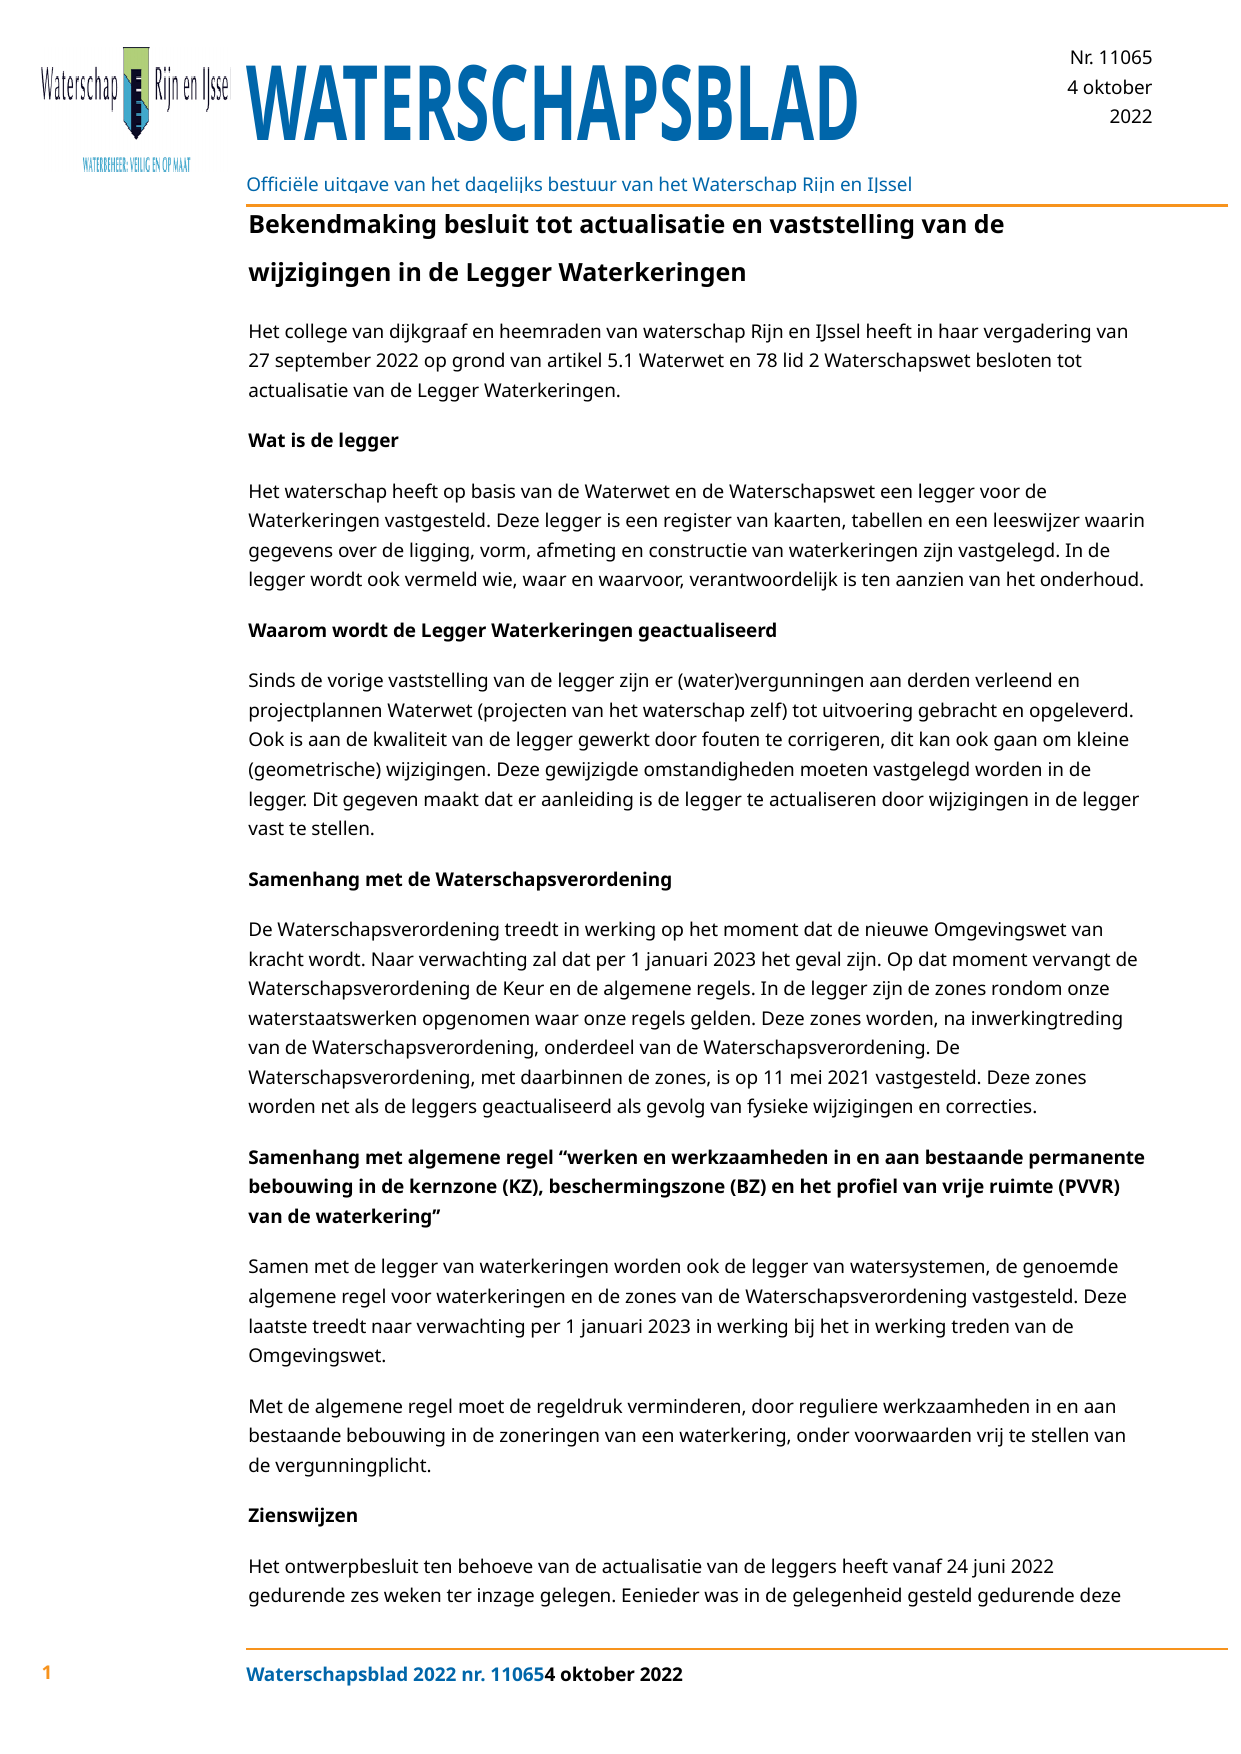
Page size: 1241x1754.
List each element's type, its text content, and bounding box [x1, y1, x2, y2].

text Samenhang met de Waterschapsverordening [248, 866, 1152, 892]
text Samen met de legger van waterkeringen worden ook de legger van watersystemen, de genoemde algemene regel voor waterkeringen en de zones van de Waterschapsverordening vastgesteld. Deze laatste treedt naar verwachting per 1 januari 2023 in werking bij het in werking treden van de Omgevingswet. [248, 1254, 1152, 1368]
text De Waterschapsverordening treedt in werking op het moment dat de nieuwe Omgevingswet van kracht wordt. Naar verwachting zal dat per 1 januari 2023 het geval zijn. Op dat moment vervangt de Waterschapsverordening de Keur en de algemene regels. In de legger zijn de zones rondom onze waterstaatswerken opgenomen waar onze regels gelden. Deze zones worden, na inwerkingtreding van de Waterschapsverordening, onderdeel van de Waterschapsverordening. De Waterschapsverordening, met daarbinnen de zones, is op 11 mei 2021 vastgesteld. Deze zones worden net als de leggers geactualiseerd als gevolg van fysieke wijzigingen en correcties. [248, 916, 1152, 1119]
text Sinds de vorige vaststelling van de legger zijn er (water)vergunningen aan derden verleend en projectplannen Waterwet (projecten van het waterschap zelf) tot uitvoering gebracht en opgeleverd. Ook is aan de kwaliteit van de legger gewerkt door fouten te corrigeren, dit kan ook gaan om kleine (geometrische) wijzigingen. Deze gewijzigde omstandigheden moeten vastgelegd worden in de legger. Dit gegeven maakt dat er aanleiding is de legger te actualiseren door wijzigingen in de legger vast te stellen. [248, 667, 1152, 841]
text Waarom wordt de Legger Waterkeringen geactualiseerd [248, 617, 1152, 643]
picture [41, 47, 231, 172]
text Zienswijzen [248, 1502, 1152, 1528]
text Bekendmaking besluit tot actualisatie en vaststelling van de wijzigingen in de Legger Waterkeringen [248, 207, 1152, 288]
text Het college van dijkgraaf en heemraden van waterschap Rijn en IJssel heeft in haar vergadering van 27 september 2022 op grond van artikel 5.1 Waterwet en 78 lid 2 Waterschapswet besloten tot actualisatie van de Legger Waterkeringen. [248, 318, 1152, 403]
text Het waterschap heeft op basis van de Waterwet en de Waterschapswet een legger voor de Waterkeringen vastgesteld. Deze legger is een register van kaarten, tabellen en een leeswijzer waarin gegevens over de ligging, vorm, afmeting en constructie van waterkeringen zijn vastgelegd. In de legger wordt ook vermeld wie, waar en waarvoor, verantwoordelijk is ten aanzien van het onderhoud. [248, 478, 1152, 592]
text Wat is de legger [248, 427, 1152, 453]
text Met de algemene regel moet de regeldruk verminderen, door reguliere werkzaamheden in en aan bestaande bebouwing in de zoneringen van een waterkering, onder voorwaarden vrij te stellen van de vergunningplicht. [248, 1393, 1152, 1478]
text Het ontwerpbesluit ten behoeve van de actualisatie van de leggers heeft vanaf 24 juni 2022 gedurende zes weken ter inzage gelegen. Eenieder was in de gelegenheid gesteld gedurende deze [248, 1553, 1152, 1608]
text Samenhang met algemene regel “werken en werkzaamheden in en aan bestaande permanente bebouwing in de kernzone (KZ), beschermingszone (BZ) en het profiel van vrije ruimte (PVVR) van de waterkering’’ [248, 1144, 1152, 1229]
